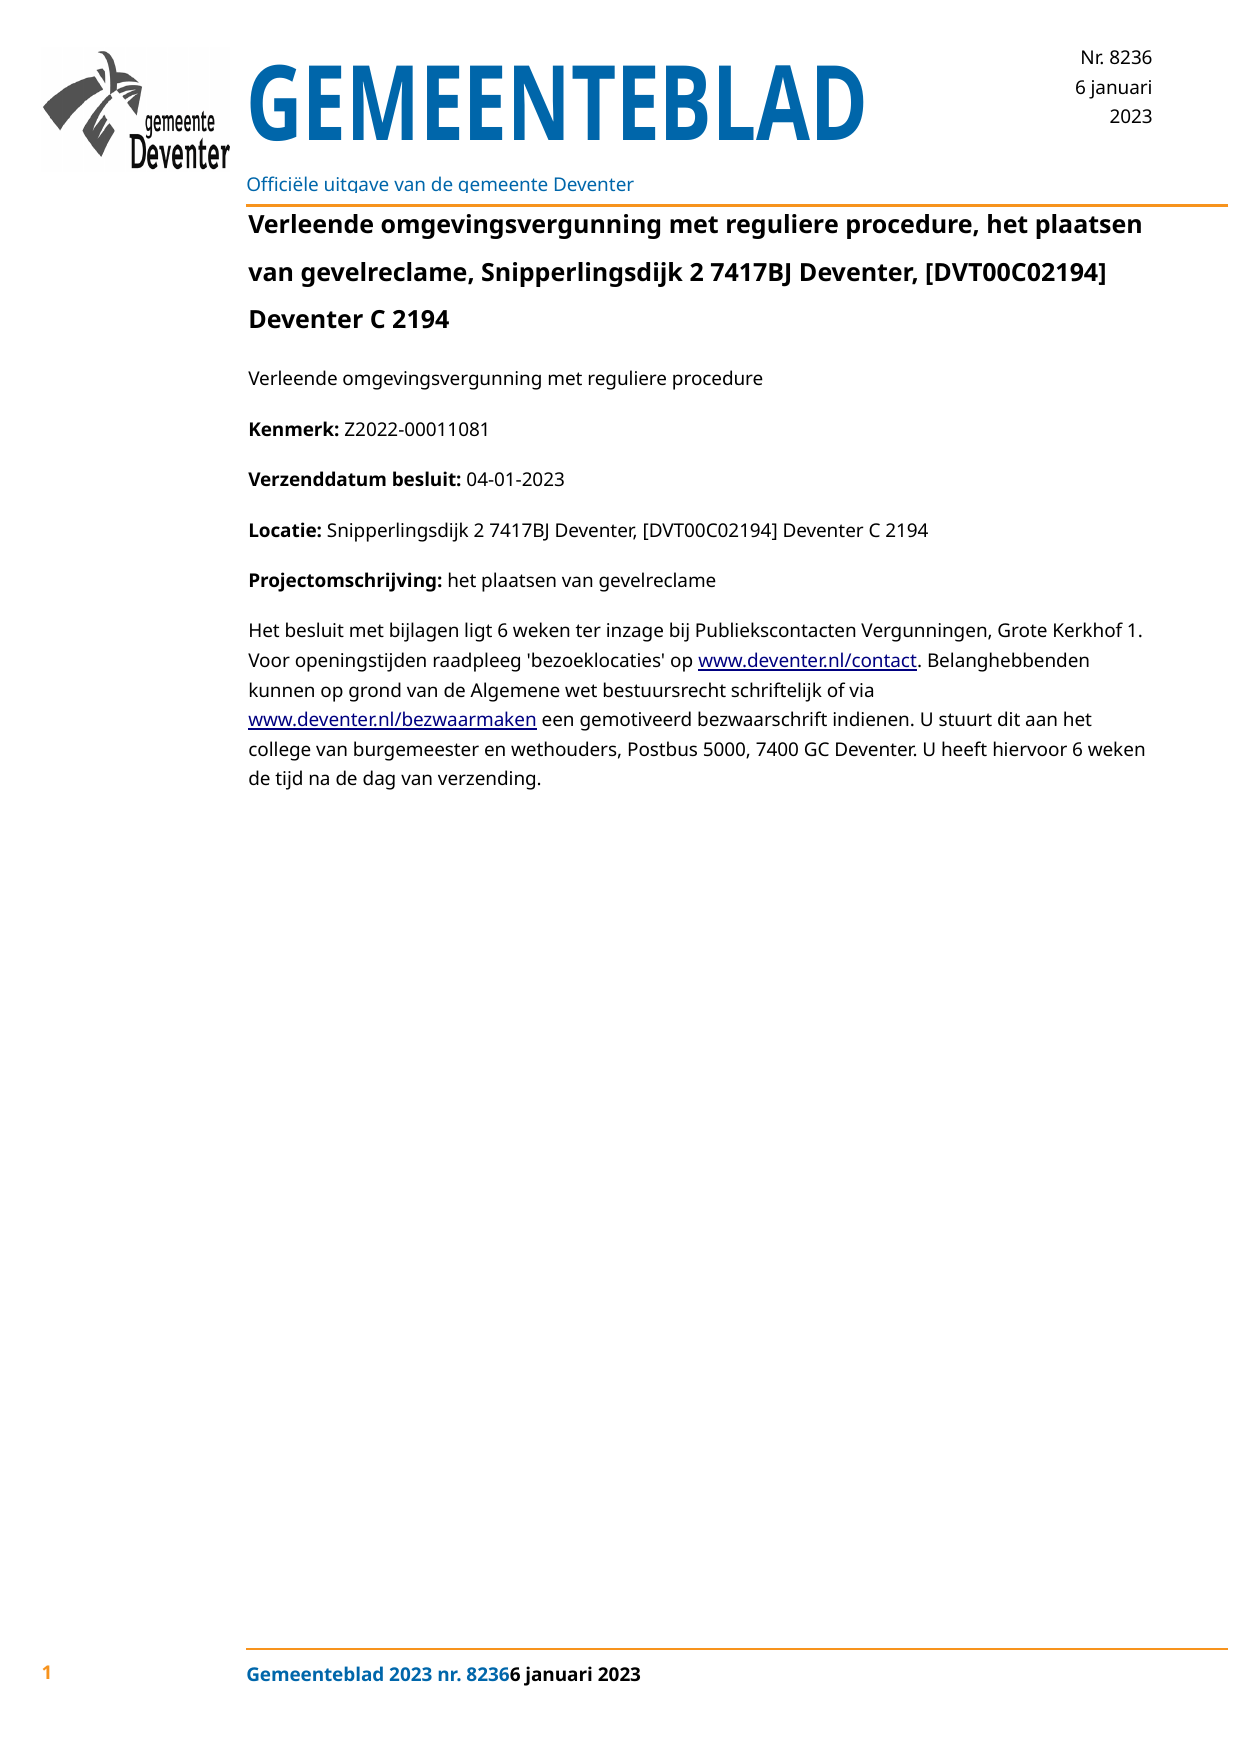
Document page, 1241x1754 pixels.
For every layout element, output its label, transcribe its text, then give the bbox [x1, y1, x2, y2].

text Kenmerk: Z2022-00011081 [248, 416, 1152, 442]
picture [41, 47, 231, 172]
text Locatie: Snipperlingsdijk 2 7417BJ Deventer, [DVT00C02194] Deventer C 2194 [248, 517, 1152, 542]
text Verzenddatum besluit: 04-01-2023 [248, 466, 1152, 492]
text Verleende omgevingsvergunning met reguliere procedure [248, 366, 1152, 391]
text Het besluit met bijlagen ligt 6 weken ter inzage bij Publiekscontacten Vergunningen, Grote Kerkhof 1. Voor openingstijden raadpleeg 'bezoeklocaties' op www.deventer.nl/contact. Belanghebbenden kunnen op grond van de Algemene wet bestuursrecht schriftelijk of via www.deventer.nl/bezwaarmaken een gemotiveerd bezwaarschrift indienen. U stuurt dit aan het college van burgemeester en wethouders, Postbus 5000, 7400 GC Deventer. U heeft hiervoor 6 weken de tijd na de dag van verzending. [248, 618, 1152, 791]
text Verleende omgevingsvergunning met reguliere procedure, het plaatsen van gevelreclame, Snipperlingsdijk 2 7417BJ Deventer, [DVT00C02194] Deventer C 2194 [248, 207, 1152, 336]
text Projectomschrijving: het plaatsen van gevelreclame [248, 567, 1152, 593]
